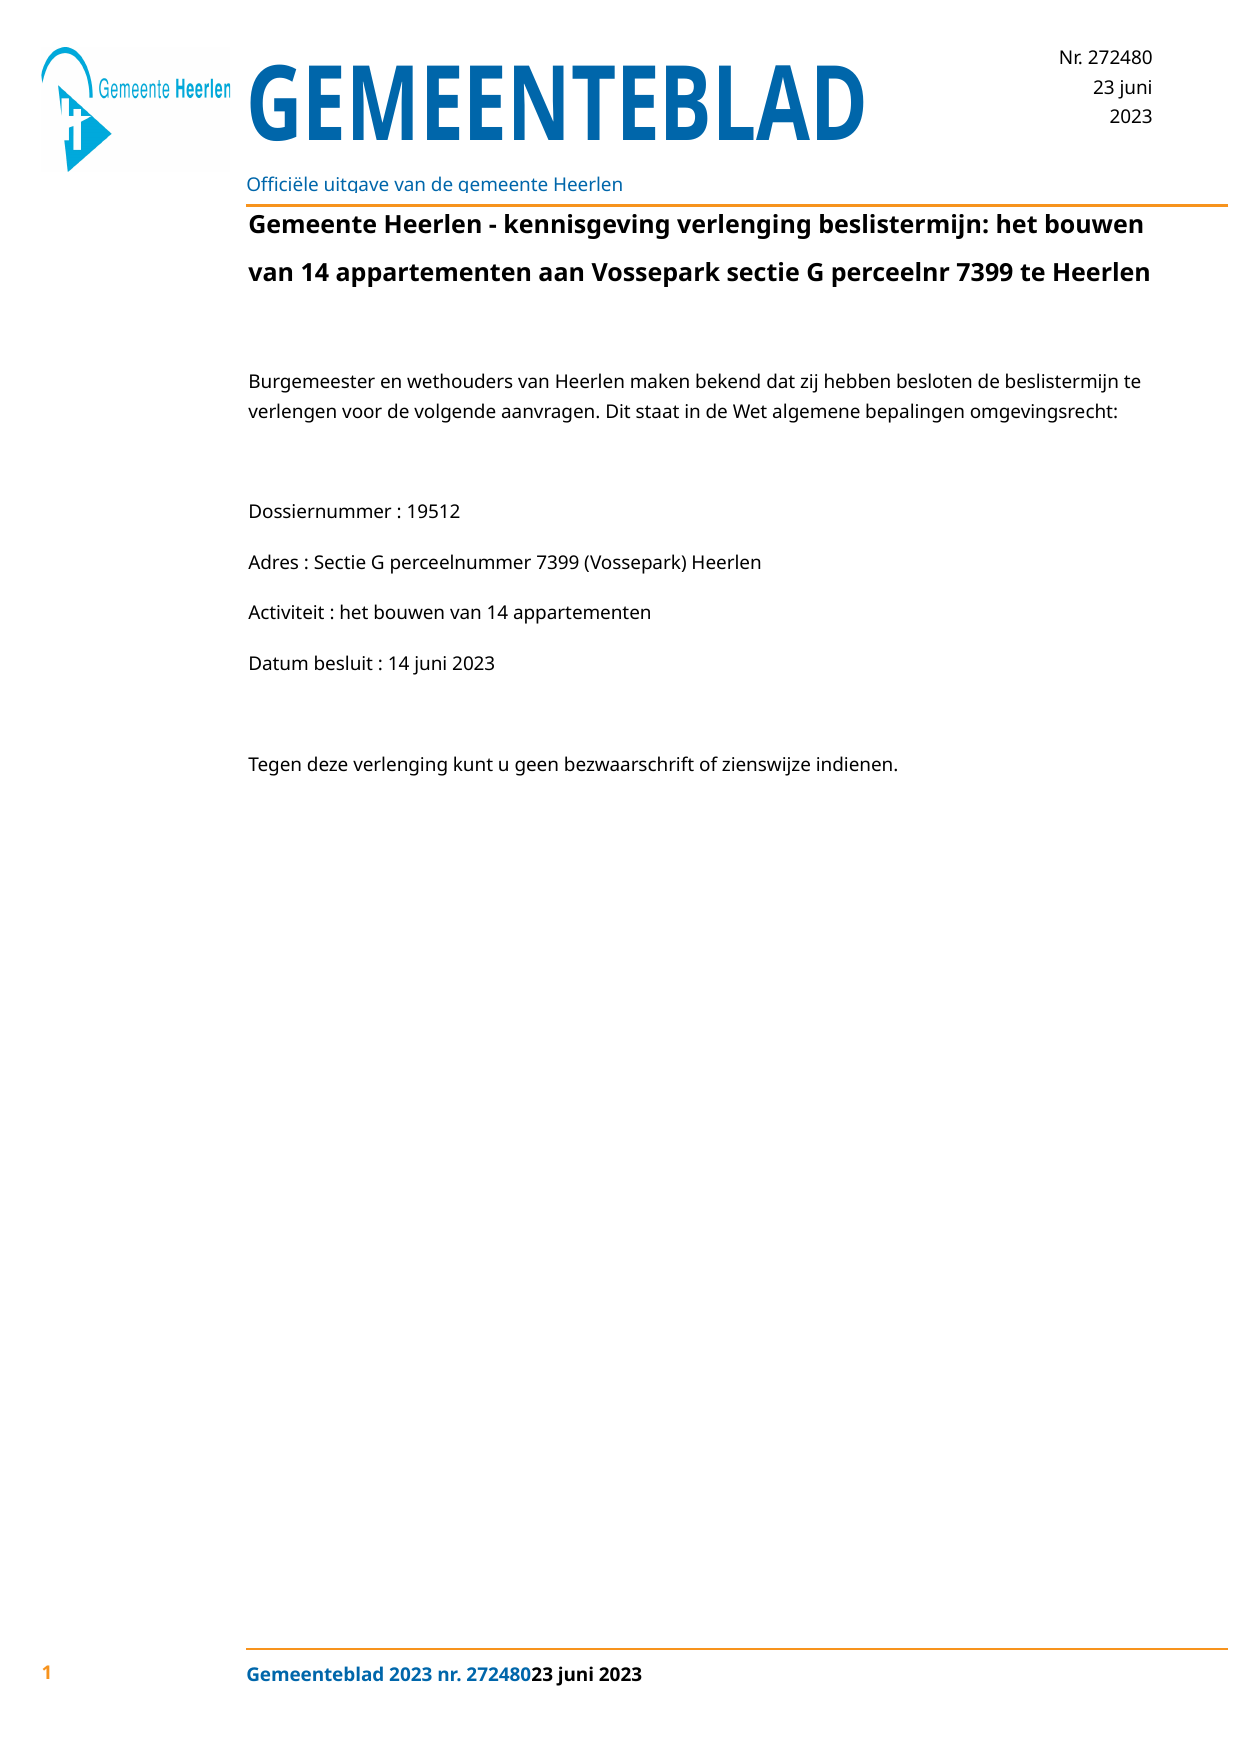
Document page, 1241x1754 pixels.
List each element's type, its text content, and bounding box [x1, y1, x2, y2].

text Gemeente Heerlen - kennisgeving verlenging beslistermijn: het bouwen van 14 appartementen aan Vossepark sectie G perceelnr 7399 te Heerlen [248, 207, 1152, 288]
picture [41, 47, 231, 172]
picture [41, 47, 59, 70]
text Burgemeester en wethouders van Heerlen maken bekend dat zij hebben besloten de beslistermijn te verlengen voor de volgende aanvragen. Dit staat in de Wet algemene bepalingen omgevingsrecht: [248, 368, 1152, 424]
text Dossiernummer : 19512 [248, 499, 1152, 524]
text Adres : Sectie G perceelnummer 7399 (Vossepark) Heerlen [248, 549, 1152, 575]
text Datum besluit : 14 juni 2023 [248, 650, 1152, 676]
text Tegen deze verlenging kunt u geen bezwaarschrift of zienswijze indienen. [248, 751, 1152, 777]
text Activiteit : het bouwen van 14 appartementen [248, 599, 1152, 625]
